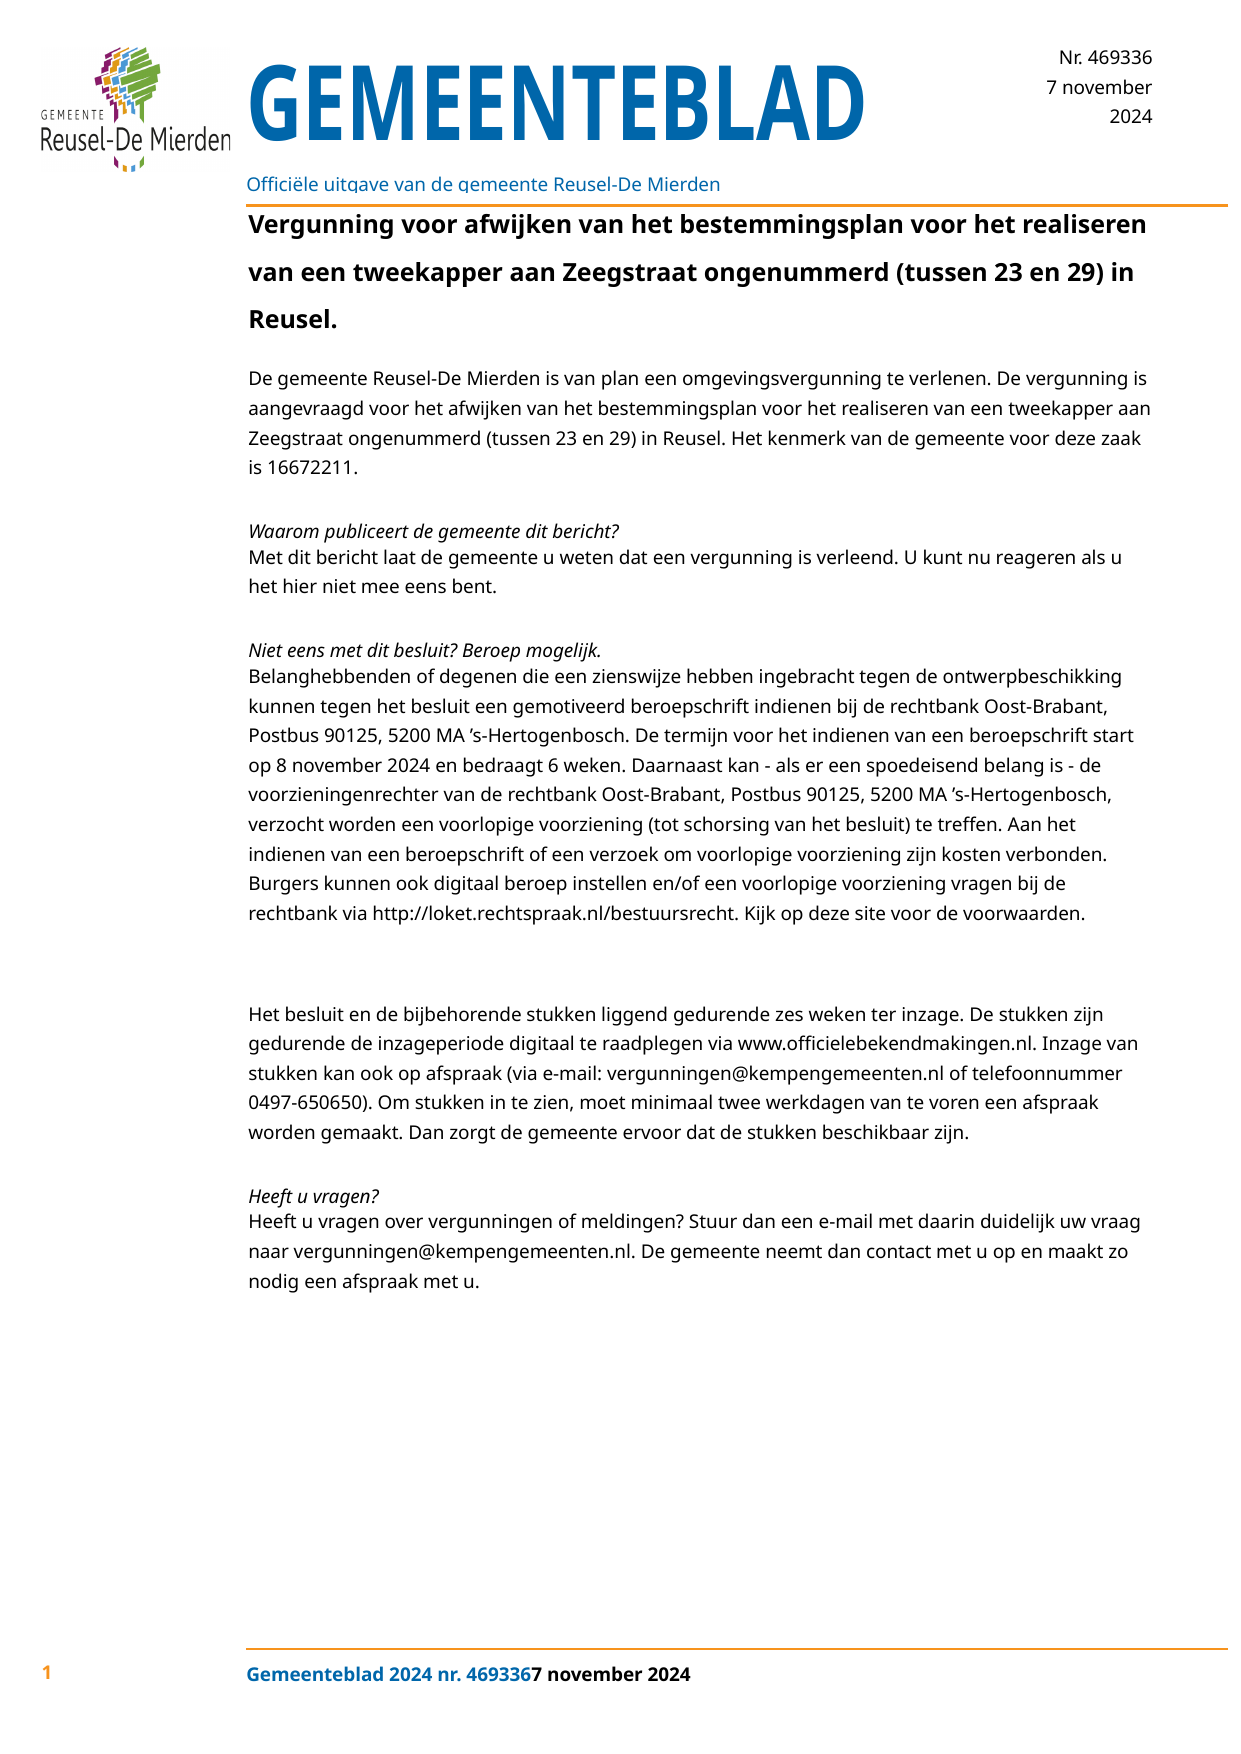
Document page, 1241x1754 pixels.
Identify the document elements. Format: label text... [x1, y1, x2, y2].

text Het besluit en de bijbehorende stukken liggend gedurende zes weken ter inzage. De stukken zijn gedurende de inzageperiode digitaal te raadplegen via www.officielebekendmakingen.nl. Inzage van stukken kan ook op afspraak (via e-mail: vergunningen@kempengemeenten.nl of telefoonnummer 0497-650650). Om stukken in te zien, moet minimaal twee werkdagen van te voren een afspraak worden gemaakt. Dan zorgt de gemeente ervoor dat de stukken beschikbaar zijn. [248, 1001, 1152, 1145]
text De gemeente Reusel-De Mierden is van plan een omgevingsvergunning te verlenen. De vergunning is aangevraagd voor het afwijken van het bestemmingsplan voor het realiseren van een tweekapper aan Zeegstraat ongenummerd (tussen 23 en 29) in Reusel. Het kenmerk van de gemeente voor deze zaak is 16672211. [248, 366, 1152, 480]
text Heeft u vragen? [248, 1183, 1152, 1209]
text Heeft u vragen over vergunningen of meldingen? Stuur dan een e-mail met daarin duidelijk uw vraag naar vergunningen@kempengemeenten.nl. De gemeente neemt dan contact met u op en maakt zo nodig een afspraak met u. [248, 1209, 1152, 1294]
picture [41, 47, 231, 172]
text Waarom publiceert de gemeente dit bericht? [248, 518, 1152, 544]
text Niet eens met dit besluit? Beroep mogelijk. [248, 637, 1152, 663]
text Vergunning voor afwijken van het bestemmingsplan voor het realiseren van een tweekapper aan Zeegstraat ongenummerd (tussen 23 en 29) in Reusel. [248, 207, 1152, 336]
text Met dit bericht laat de gemeente u weten dat een vergunning is verleend. U kunt nu reageren als u het hier niet mee eens bent. [248, 544, 1152, 599]
text Belanghebbenden of degenen die een zienswijze hebben ingebracht tegen de ontwerpbeschikking kunnen tegen het besluit een gemotiveerd beroepschrift indienen bij de rechtbank Oost-Brabant, Postbus 90125, 5200 MA ’s-Hertogenbosch. De termijn voor het indienen van een beroepschrift start op 8 november 2024 en bedraagt 6 weken. Daarnaast kan - als er een spoedeisend belang is - de voorzieningenrechter van de rechtbank Oost-Brabant, Postbus 90125, 5200 MA ’s-Hertogenbosch, verzocht worden een voorlopige voorziening (tot schorsing van het besluit) te treffen. Aan het indienen van een beroepschrift of een verzoek om voorlopige voorziening zijn kosten verbonden. Burgers kunnen ook digitaal beroep instellen en/of een voorlopige voorziening vragen bij de rechtbank via http://loket.rechtspraak.nl/bestuursrecht. Kijk op deze site voor de voorwaarden. [248, 663, 1152, 926]
